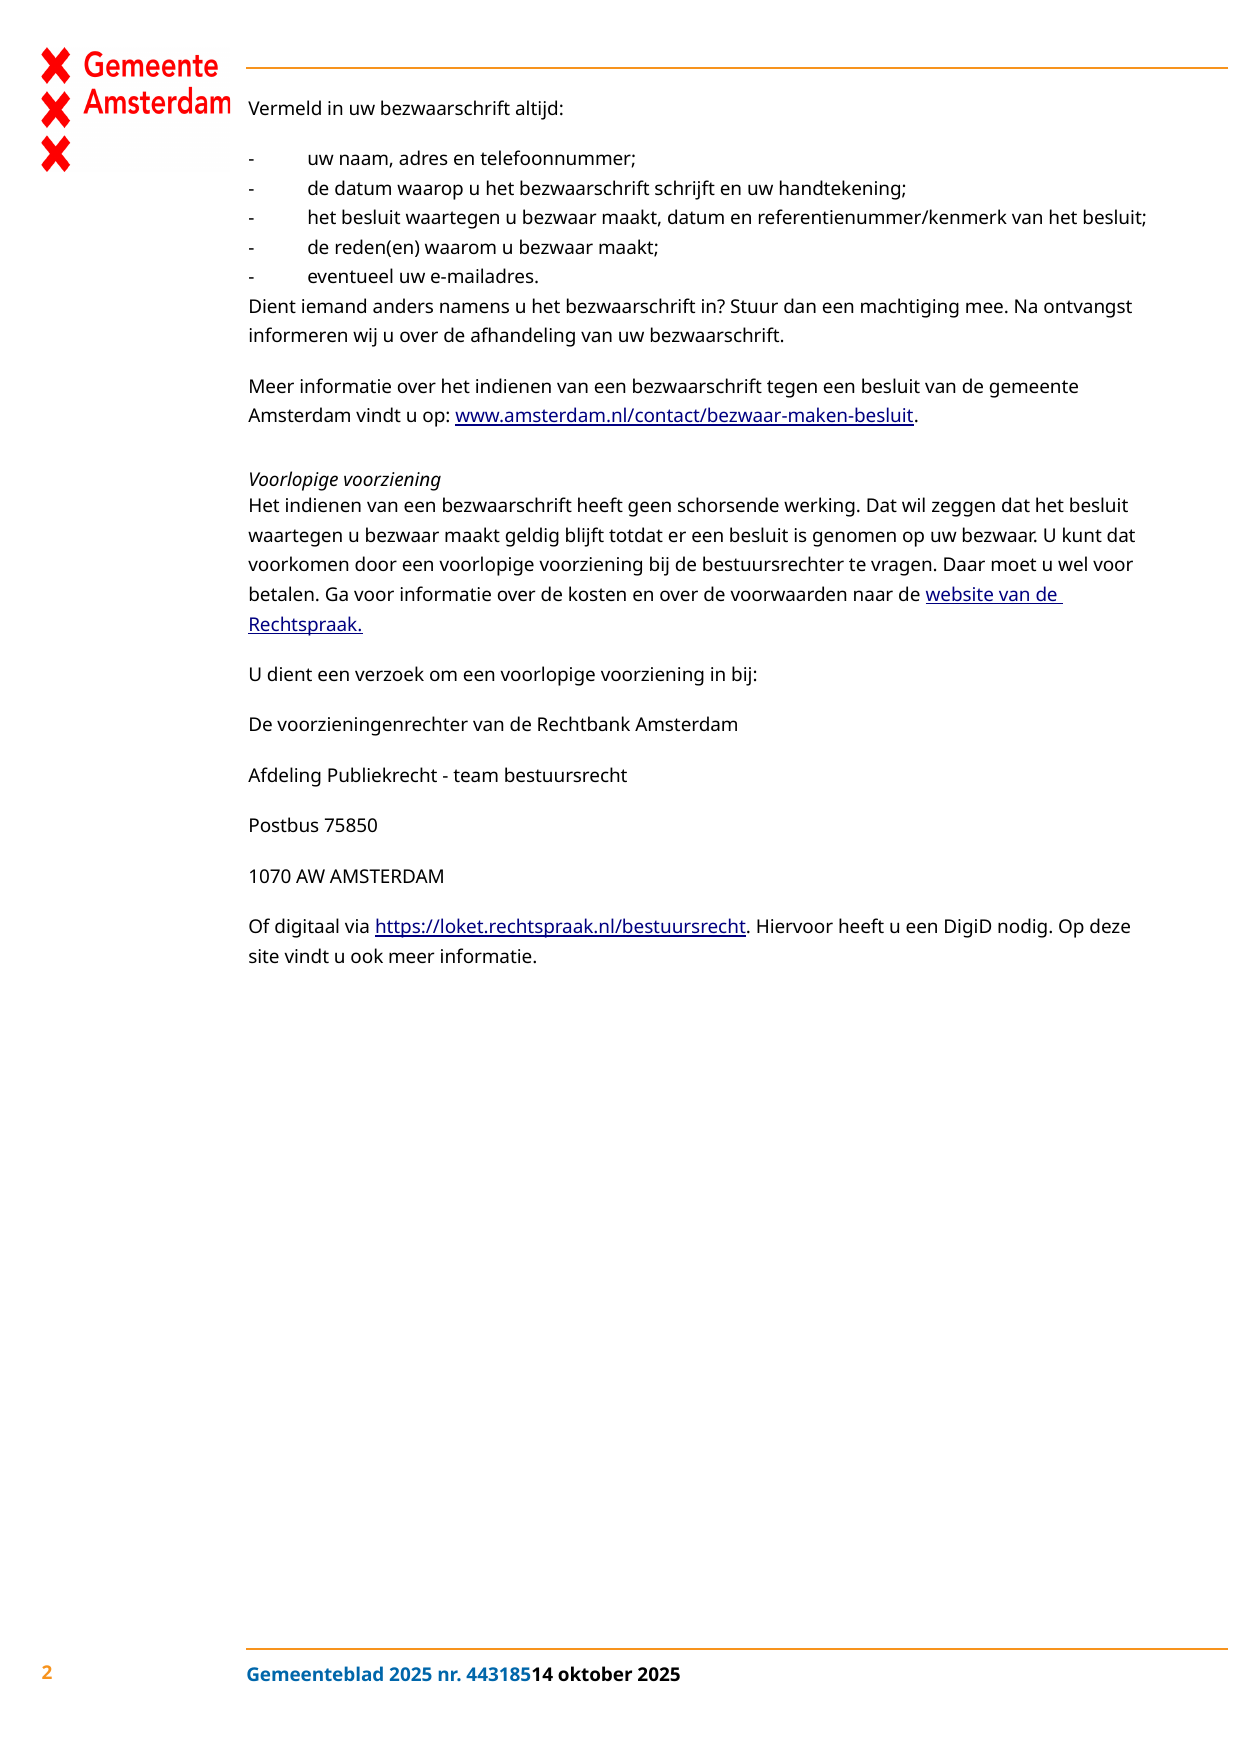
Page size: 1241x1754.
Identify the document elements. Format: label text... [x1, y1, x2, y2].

text Meer informatie over het indienen van een bezwaarschrift tegen een besluit van de gemeente Amsterdam vindt u op: www.amsterdam.nl/contact/bezwaar-maken-besluit. [248, 373, 1152, 428]
text Of digitaal via https://loket.rechtspraak.nl/bestuursrecht. Hiervoor heeft u een DigiD nodig. Op deze site vindt u ook meer informatie. [248, 913, 1152, 968]
list uw naam, adres en telefoonnummer; [248, 145, 1152, 171]
picture [41, 47, 231, 172]
list het besluit waartegen u bezwaar maakt, datum en referentienummer/kenmerk van het besluit; [248, 204, 1152, 230]
text Postbus 75850 [248, 812, 1152, 838]
text Voorlopige voorziening [248, 467, 1152, 492]
list eventueel uw e-mailadres. [248, 263, 1152, 289]
list de reden(en) waarom u bezwaar maakt; [248, 234, 1152, 260]
text Afdeling Publiekrecht - team bestuursrecht [248, 762, 1152, 788]
text 1070 AW AMSTERDAM [248, 863, 1152, 888]
text Vermeld in uw bezwaarschrift altijd: [248, 95, 1152, 121]
text Het indienen van een bezwaarschrift heeft geen schorsende werking. Dat wil zeggen dat het besluit waartegen u bezwaar maakt geldig blijft totdat er een besluit is genomen op uw bezwaar. U kunt dat voorkomen door een voorlopige voorziening bij de bestuursrechter te vragen. Daar moet u wel voor betalen. Ga voor informatie over de kosten en over de voorwaarden naar de website van de Rechtspraak. [248, 492, 1152, 636]
text De voorzieningenrechter van de Rechtbank Amsterdam [248, 712, 1152, 737]
text U dient een verzoek om een voorlopige voorziening in bij: [248, 661, 1152, 687]
text Dient iemand anders namens u het bezwaarschrift in? Stuur dan een machtiging mee. Na ontvangst informeren wij u over de afhandeling van uw bezwaarschrift. [248, 293, 1152, 348]
list de datum waarop u het bezwaarschrift schrijft en uw handtekening; [248, 175, 1152, 201]
